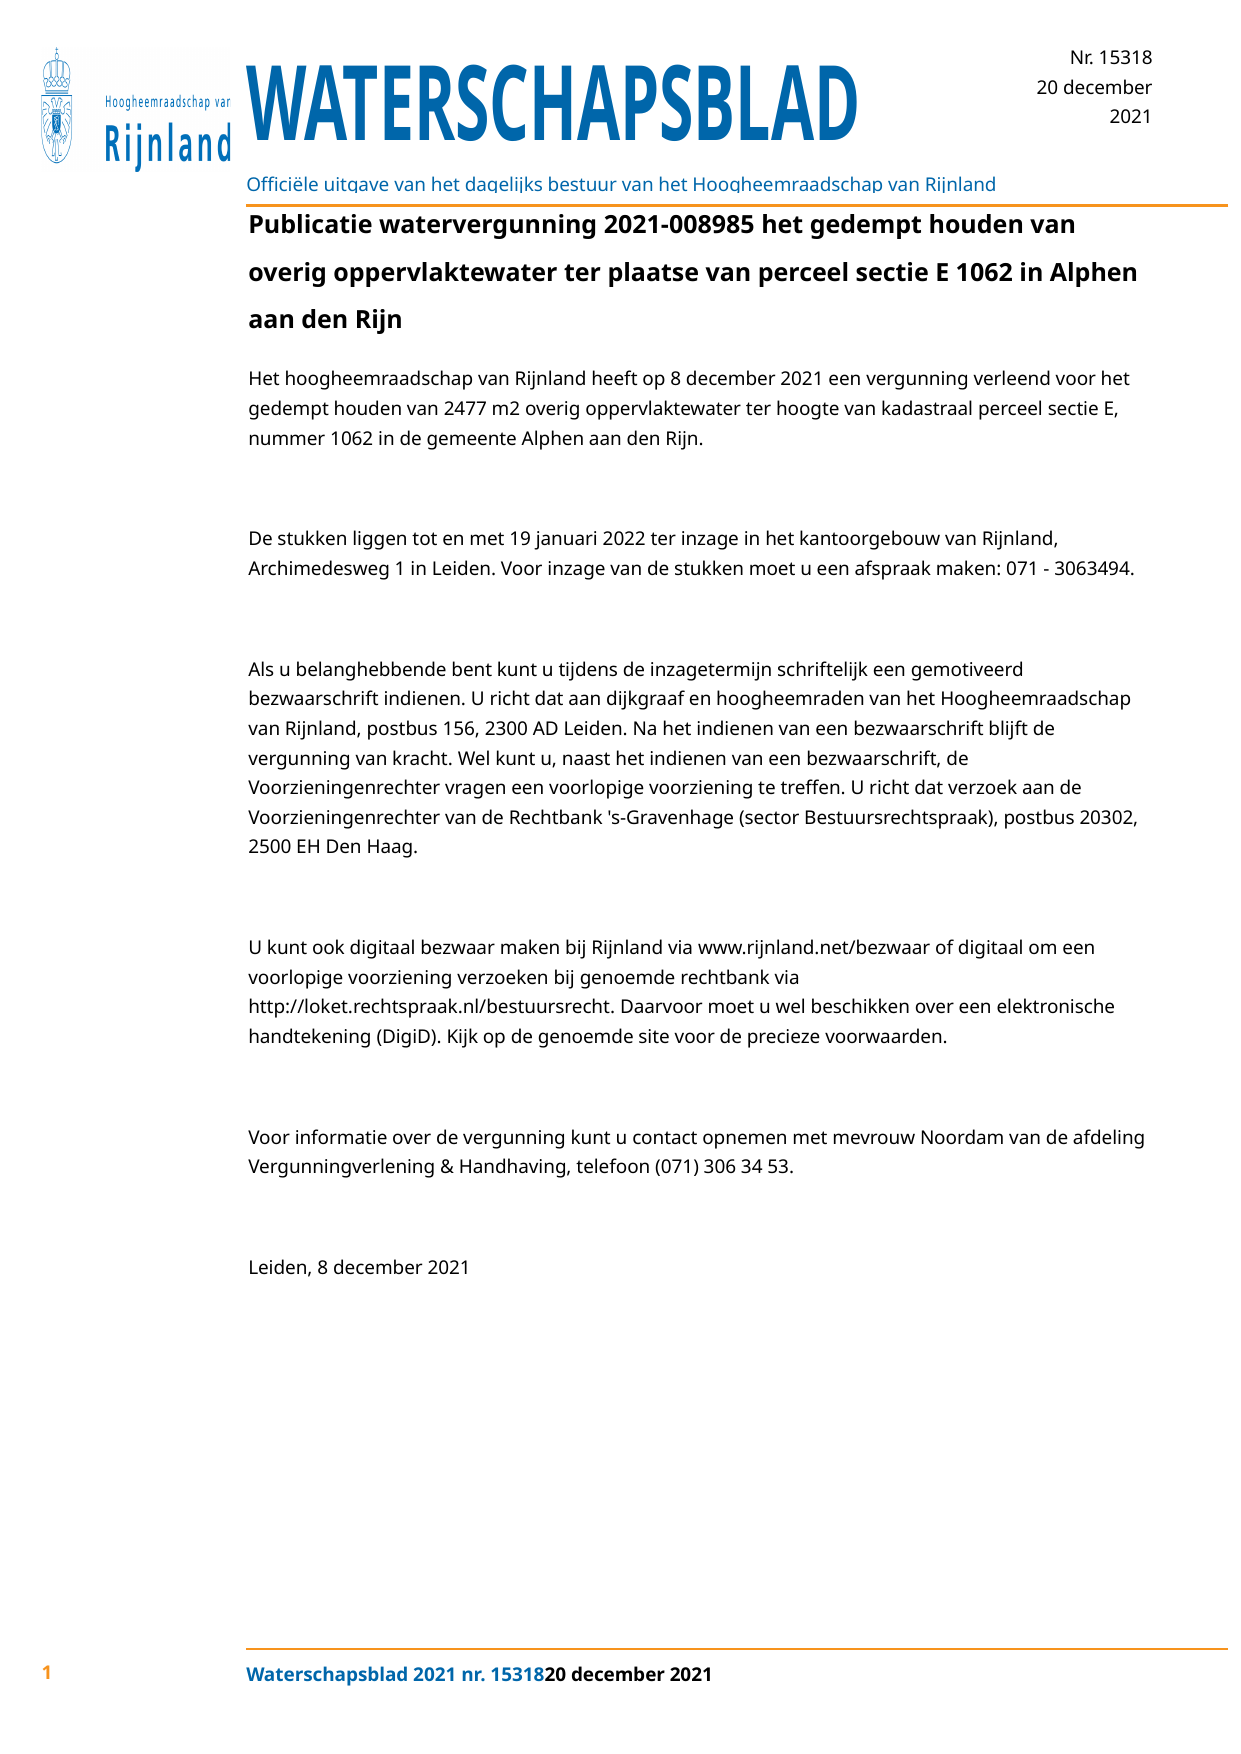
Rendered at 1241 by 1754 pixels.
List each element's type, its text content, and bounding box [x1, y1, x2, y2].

text De stukken liggen tot en met 19 januari 2022 ter inzage in het kantoorgebouw van Rijnland, Archimedesweg 1 in Leiden. Voor inzage van de stukken moet u een afspraak maken: 071 - 3063494. [248, 526, 1152, 581]
text Publicatie watervergunning 2021-008985 het gedempt houden van overig oppervlaktewater ter plaatse van perceel sectie E 1062 in Alphen aan den Rijn [248, 207, 1152, 336]
text Voor informatie over de vergunning kunt u contact opnemen met mevrouw Noordam van de afdeling Vergunningverlening & Handhaving, telefoon (071) 306 34 53. [248, 1124, 1152, 1179]
text Als u belanghebbende bent kunt u tijdens de inzagetermijn schriftelijk een gemotiveerd bezwaarschrift indienen. U richt dat aan dijkgraaf en hoogheemraden van het Hoogheemraadschap van Rijnland, postbus 156, 2300 AD Leiden. Na het indienen van een bezwaarschrift blijft de vergunning van kracht. Wel kunt u, naast het indienen van een bezwaarschrift, de Voorzieningenrechter vragen een voorlopige voorziening te treffen. U richt dat verzoek aan de Voorzieningenrechter van de Rechtbank 's-Gravenhage (sector Bestuursrechtspraak), postbus 20302, 2500 EH Den Haag. [248, 656, 1152, 859]
picture [41, 47, 231, 172]
text Leiden, 8 december 2021 [248, 1254, 1152, 1280]
text Het hoogheemraadschap van Rijnland heeft op 8 december 2021 een vergunning verleend voor het gedempt houden van 2477 m2 overig oppervlaktewater ter hoogte van kadastraal perceel sectie E, nummer 1062 in de gemeente Alphen aan den Rijn. [248, 366, 1152, 450]
text U kunt ook digitaal bezwaar maken bij Rijnland via www.rijnland.net/bezwaar of digitaal om een voorlopige voorziening verzoeken bij genoemde rechtbank via http://loket.rechtspraak.nl/bestuursrecht. Daarvoor moet u wel beschikken over een elektronische handtekening (DigiD). Kijk op de genoemde site voor de precieze voorwaarden. [248, 934, 1152, 1049]
